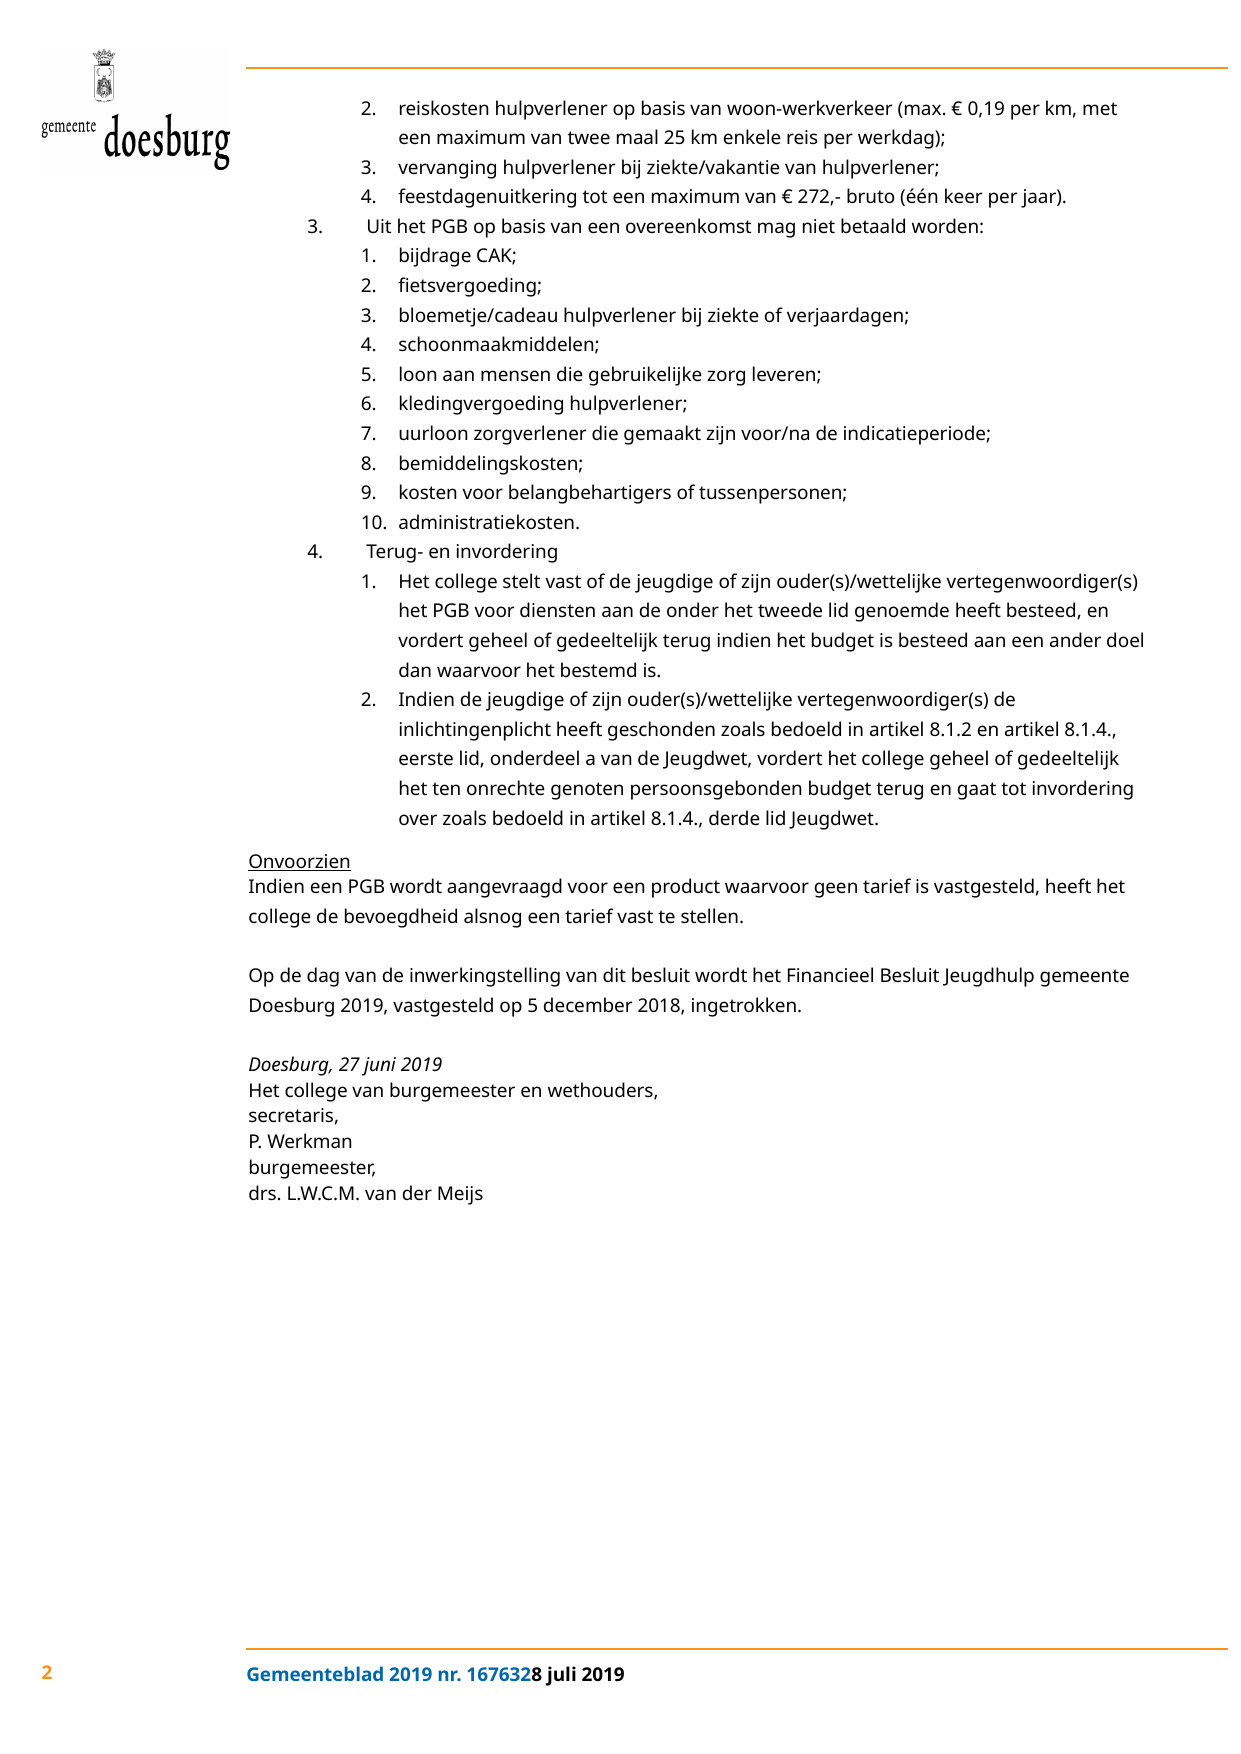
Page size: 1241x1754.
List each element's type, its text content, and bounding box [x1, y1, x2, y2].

list Het college stelt vast of de jeugdige of zijn ouder(s)/wettelijke vertegenwoordiger(s) het PGB voor diensten aan de onder het tweede lid genoemde heeft besteed, en vordert geheel of gedeeltelijk terug indien het budget is besteed aan een ander doel dan waarvoor het bestemd is. [361, 568, 1152, 683]
list administratiekosten. [361, 509, 1152, 535]
list Uit het PGB op basis van een overeenkomst mag niet betaald worden: [307, 213, 1152, 239]
list kledingvergoeding hulpverlener; [361, 391, 1152, 416]
text Op de dag van de inwerkingstelling van dit besluit wordt het Financieel Besluit Jeugdhulp gemeente Doesburg 2019, vastgesteld op 5 december 2018, ingetrokken. [248, 962, 1152, 1018]
text Indien een PGB wordt aangevraagd voor een product waarvoor geen tarief is vastgesteld, heeft het college de bevoegdheid alsnog een tarief vast te stellen. [248, 874, 1152, 929]
list schoonmaakmiddelen; [361, 331, 1152, 357]
list kosten voor belangbehartigers of tussenpersonen; [361, 479, 1152, 505]
list feestdagenuitkering tot een maximum van € 272,- bruto (één keer per jaar). [361, 183, 1152, 209]
text secretaris, [248, 1103, 1152, 1128]
list vervanging hulpverlener bij ziekte/vakantie van hulpverlener; [361, 154, 1152, 180]
text drs. L.W.C.M. van der Meijs [248, 1180, 1152, 1206]
list bemiddelingskosten; [361, 450, 1152, 476]
text Onvoorzien [248, 848, 1152, 874]
list loon aan mensen die gebruikelijke zorg leveren; [361, 361, 1152, 387]
text burgemeester, [248, 1154, 1152, 1180]
list uurloon zorgverlener die gemaakt zijn voor/na de indicatieperiode; [361, 420, 1152, 446]
list bloemetje/cadeau hulpverlener bij ziekte of verjaardagen; [361, 302, 1152, 328]
text Doesburg, 27 juni 2019 [248, 1051, 1152, 1077]
list fietsvergoeding; [361, 272, 1152, 298]
text Het college van burgemeester en wethouders, [248, 1077, 1152, 1103]
list bijdrage CAK; [361, 243, 1152, 268]
list Indien de jeugdige of zijn ouder(s)/wettelijke vertegenwoordiger(s) de inlichtingenplicht heeft geschonden zoals bedoeld in artikel 8.1.2 en artikel 8.1.4., eerste lid, onderdeel a van de Jeugdwet, vordert het college geheel of gedeeltelijk het ten onrechte genoten persoonsgebonden budget terug en gaat tot invordering over zoals bedoeld in artikel 8.1.4., derde lid Jeugdwet. [361, 686, 1152, 831]
list Terug- en invordering [307, 538, 1152, 564]
text P. Werkman [248, 1128, 1152, 1154]
picture [41, 47, 231, 172]
list reiskosten hulpverlener op basis van woon-werkverkeer (max. € 0,19 per km, met een maximum van twee maal 25 km enkele reis per werkdag); [361, 95, 1152, 150]
